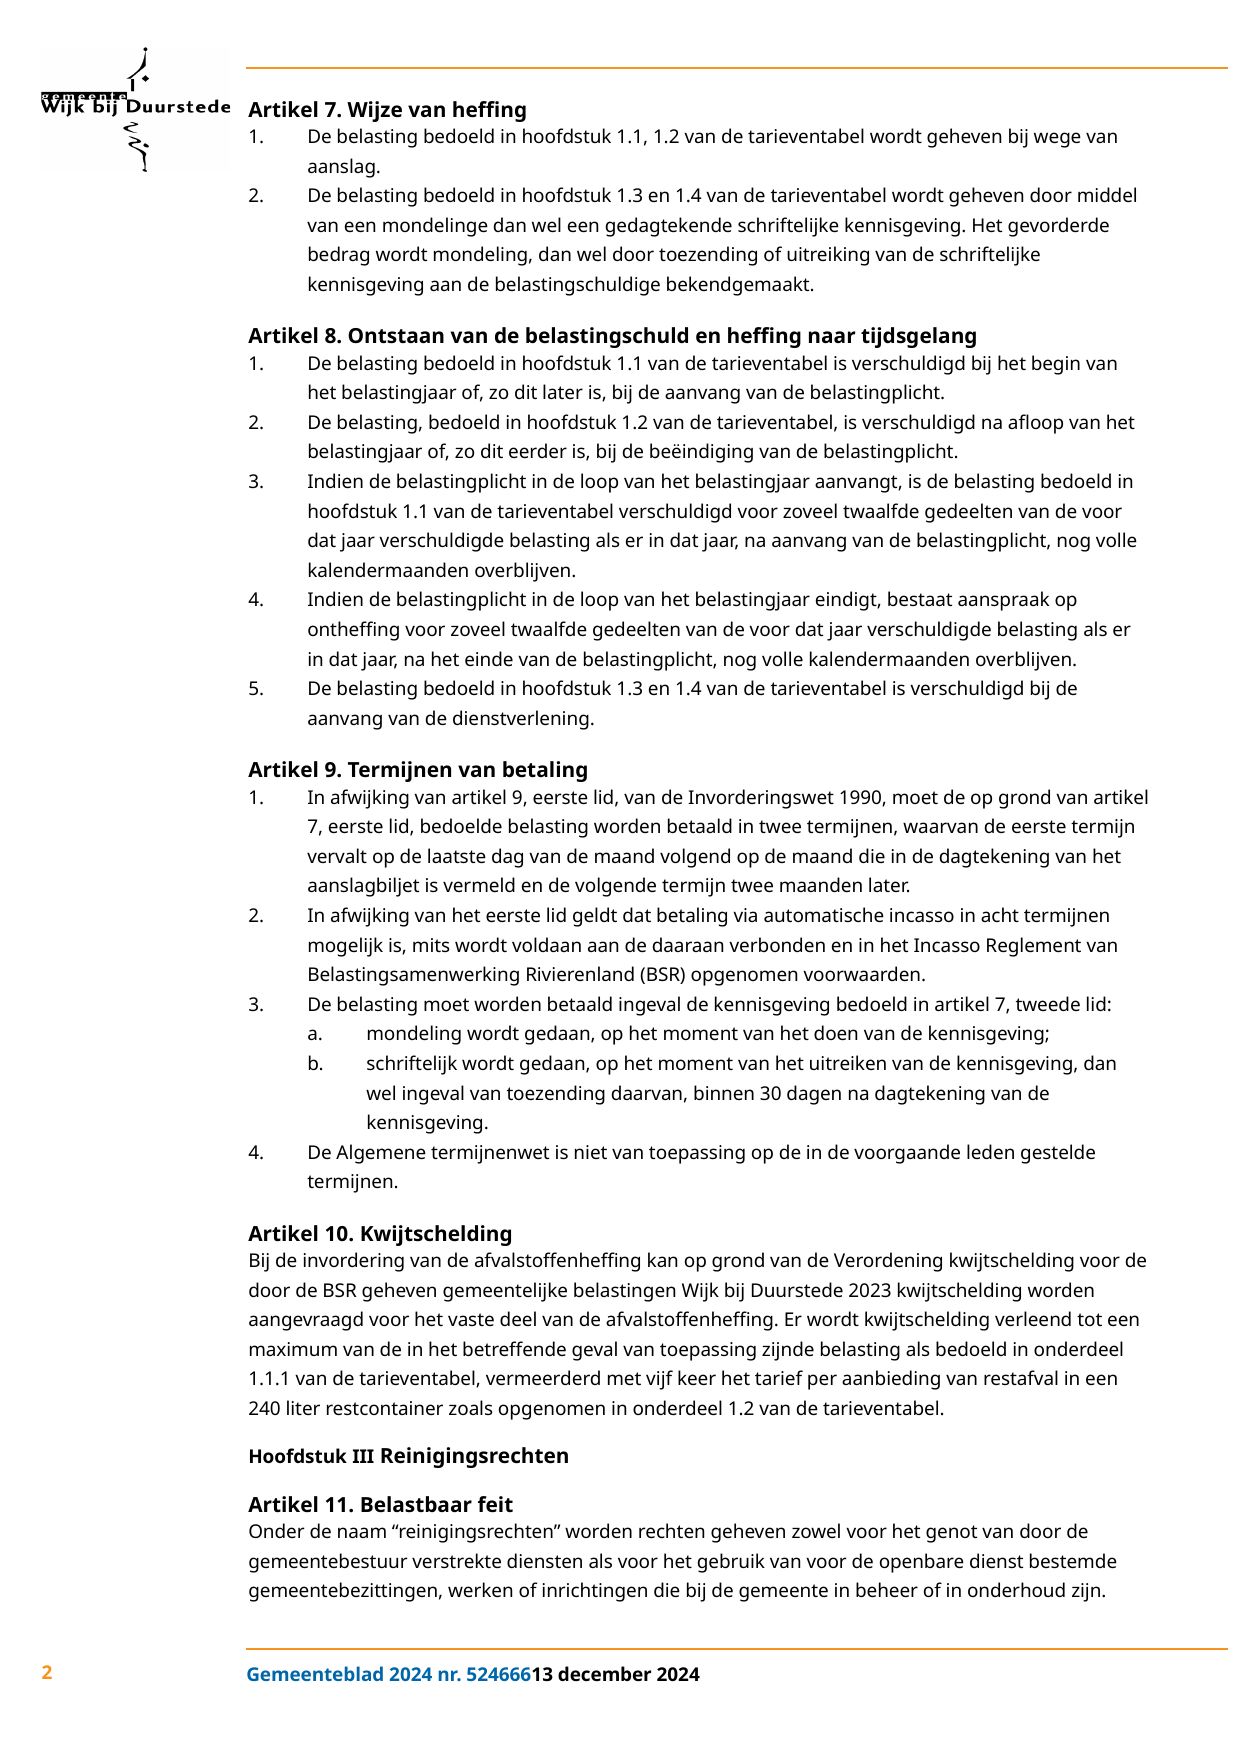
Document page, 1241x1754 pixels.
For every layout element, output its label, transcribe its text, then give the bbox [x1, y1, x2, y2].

list De belasting moet worden betaald ingeval de kennisgeving bedoeld in artikel 7, tweede lid: [248, 991, 1152, 1017]
list schriftelijk wordt gedaan, op het moment van het uitreiken van de kennisgeving, dan wel ingeval van toezending daarvan, binnen 30 dagen na dagtekening van de kennisgeving. [307, 1050, 1152, 1135]
text Artikel 9. Termijnen van betaling [248, 755, 1152, 784]
list Indien de belastingplicht in de loop van het belastingjaar eindigt, bestaat aanspraak op ontheffing voor zoveel twaalfde gedeelten van de voor dat jaar verschuldigde belasting als er in dat jaar, na het einde van de belastingplicht, nog volle kalendermaanden overblijven. [248, 587, 1152, 672]
list De belasting bedoeld in hoofdstuk 1.1 van de tarieventabel is verschuldigd bij het begin van het belastingjaar of, zo dit later is, bij de aanvang van de belastingplicht. [248, 350, 1152, 405]
list De Algemene termijnenwet is niet van toepassing op de in de voorgaande leden gestelde termijnen. [248, 1139, 1152, 1194]
text Artikel 8. Ontstaan van de belastingschuld en heffing naar tijdsgelang [248, 322, 1152, 350]
text Bij de invordering van de afvalstoffenheffing kan op grond van de Verordening kwijtschelding voor de door de BSR geheven gemeentelijke belastingen Wijk bij Duurstede 2023 kwijtschelding worden aangevraagd voor het vaste deel van de afvalstoffenheffing. Er wordt kwijtschelding verleend tot een maximum van de in het betreffende geval van toepassing zijnde belasting als bedoeld in onderdeel 1.1.1 van de tarieventabel, vermeerderd met vijf keer het tarief per aanbieding van restafval in een 240 liter restcontainer zoals opgenomen in onderdeel 1.2 van de tarieventabel. [248, 1247, 1152, 1421]
list De belasting bedoeld in hoofdstuk 1.1, 1.2 van de tarieventabel wordt geheven bij wege van aanslag. [248, 123, 1152, 178]
text Onder de naam “reinigingsrechten” worden rechten geheven zowel voor het genot van door de gemeentebestuur verstrekte diensten als voor het gebruik van voor de openbare dienst bestemde gemeentebezittingen, werken of inrichtingen die bij de gemeente in beheer of in onderhoud zijn. [248, 1518, 1152, 1603]
text Artikel 10. Kwijtschelding [248, 1219, 1152, 1247]
list De belasting bedoeld in hoofdstuk 1.3 en 1.4 van de tarieventabel wordt geheven door middel van een mondelinge dan wel een gedagtekende schriftelijke kennisgeving. Het gevorderde bedrag wordt mondeling, dan wel door toezending of uitreiking van de schriftelijke kennisgeving aan de belastingschuldige bekendgemaakt. [248, 182, 1152, 297]
text Artikel 11. Belastbaar feit [248, 1490, 1152, 1518]
text Artikel 7. Wijze van heffing [248, 95, 1152, 123]
list Indien de belastingplicht in de loop van het belastingjaar aanvangt, is de belasting bedoeld in hoofdstuk 1.1 van de tarieventabel verschuldigd voor zoveel twaalfde gedeelten van de voor dat jaar verschuldigde belasting als er in dat jaar, na aanvang van de belastingplicht, nog volle kalendermaanden overblijven. [248, 468, 1152, 583]
text Hoofdstuk III Reinigingsrechten [248, 1441, 1152, 1469]
picture [41, 47, 231, 172]
list mondeling wordt gedaan, op het moment van het doen van de kennisgeving; [307, 1021, 1152, 1046]
list De belasting bedoeld in hoofdstuk 1.3 en 1.4 van de tarieventabel is verschuldigd bij de aanvang van de dienstverlening. [248, 675, 1152, 731]
list In afwijking van artikel 9, eerste lid, van de Invorderingswet 1990, moet de op grond van artikel 7, eerste lid, bedoelde belasting worden betaald in twee termijnen, waarvan de eerste termijn vervalt op de laatste dag van de maand volgend op de maand die in de dagtekening van het aanslagbiljet is vermeld en de volgende termijn twee maanden later. [248, 784, 1152, 898]
list De belasting, bedoeld in hoofdstuk 1.2 van de tarieventabel, is verschuldigd na afloop van het belastingjaar of, zo dit eerder is, bij de beëindiging van de belastingplicht. [248, 409, 1152, 464]
list In afwijking van het eerste lid geldt dat betaling via automatische incasso in acht termijnen mogelijk is, mits wordt voldaan aan de daaraan verbonden en in het Incasso Reglement van Belastingsamenwerking Rivierenland (BSR) opgenomen voorwaarden. [248, 902, 1152, 987]
